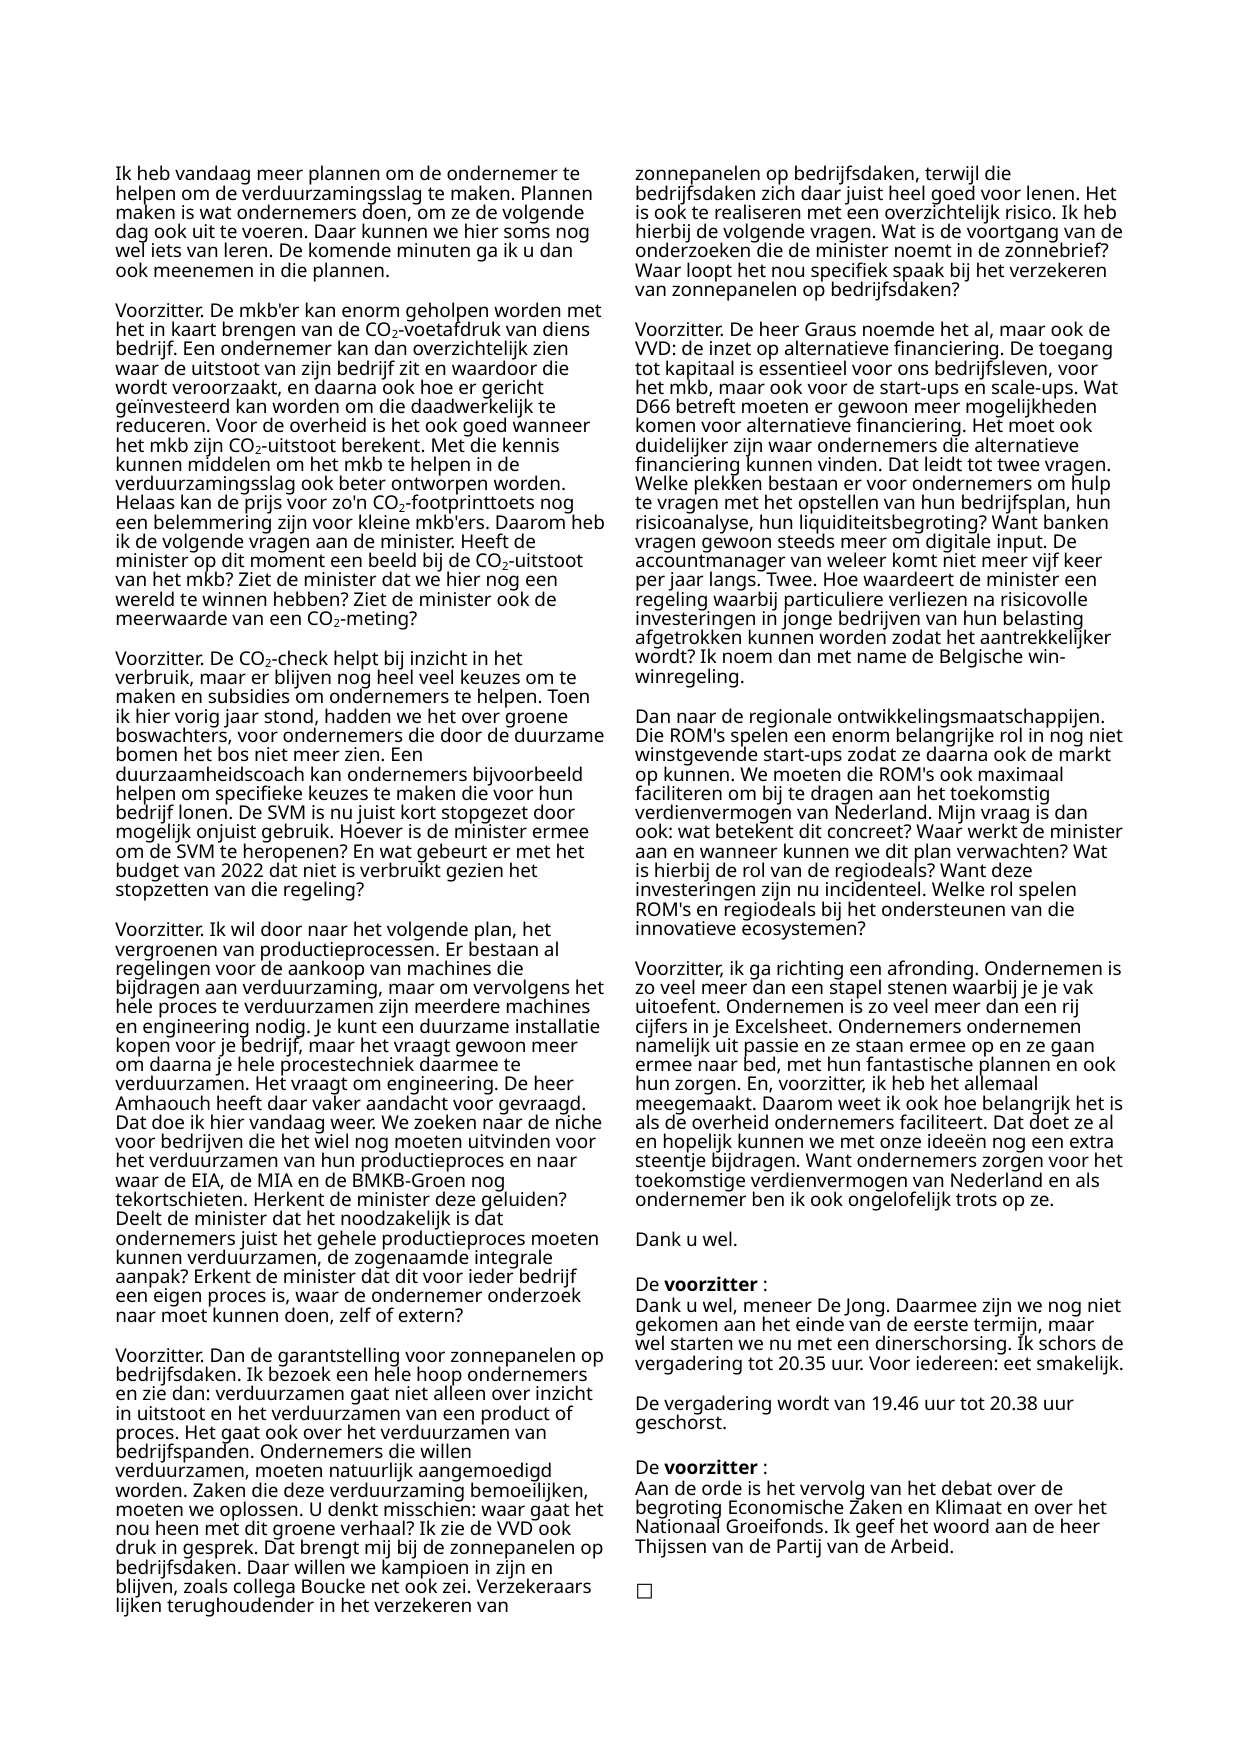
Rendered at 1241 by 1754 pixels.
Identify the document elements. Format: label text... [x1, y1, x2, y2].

text Voorzitter, ik ga richting een afronding. Ondernemen is zo veel meer dan een stapel stenen waarbij je je vak uitoefent. Ondernemen is zo veel meer dan een rij cijfers in je Excelsheet. Ondernemers ondernemen namelijk uit passie en ze staan ermee op en ze gaan ermee naar bed, met hun fantastische plannen en ook hun zorgen. En, voorzitter, ik heb het allemaal meegemaakt. Daarom weet ik ook hoe belangrijk het is als de overheid ondernemers faciliteert. Dat doet ze al en hopelijk kunnen we met onze ideeën nog een extra steentje bijdragen. Want ondernemers zorgen voor het toekomstige verdienvermogen van Nederland en als ondernemer ben ik ook ongelofelijk trots op ze. [635, 960, 1125, 1210]
text De vergadering wordt van 19.46 uur tot 20.38 uur geschorst. [635, 1395, 1125, 1433]
text Dan naar de regionale ontwikkelingsmaatschappijen. Die ROM's spelen een enorm belangrijke rol in nog niet winstgevende start-ups zodat ze daarna ook de markt op kunnen. We moeten die ROM's ook maximaal faciliteren om bij te dragen aan het toekomstig verdienvermogen van Nederland. Mijn vraag is dan ook: wat betekent dit concreet? Waar werkt de minister aan en wanneer kunnen we dit plan verwachten? Wat is hierbij de rol van de regiodeals? Want deze investeringen zijn nu incidenteel. Welke rol spelen ROM's en regiodeals bij het ondersteunen van die innovatieve ecosystemen? [635, 708, 1125, 939]
text Dank u wel. [635, 1231, 1125, 1250]
text Voorzitter. De mkb'er kan enorm geholpen worden met het in kaart brengen van de CO2-voetafdruk van diens bedrijf. Een ondernemer kan dan overzichtelijk zien waar de uitstoot van zijn bedrijf zit en waardoor die wordt veroorzaakt, en daarna ook hoe er gericht geïnvesteerd kan worden om die daadwerkelijk te reduceren. Voor de overheid is het ook goed wanneer het mkb zijn CO2-uitstoot berekent. Met die kennis kunnen middelen om het mkb te helpen in de verduurzamingsslag ook beter ontworpen worden. Helaas kan de prijs voor zo'n CO2-footprinttoets nog een belemmering zijn voor kleine mkb'ers. Daarom heb ik de volgende vragen aan de minister. Heeft de minister op dit moment een beeld bij de CO2-uitstoot van het mkb? Ziet de minister dat we hier nog een wereld te winnen hebben? Ziet de minister ook de meerwaarde van een CO2-meting? [115, 302, 605, 629]
text De voorzitter : [635, 1271, 1125, 1297]
text Voorzitter. Dan de garantstelling voor zonnepanelen op bedrijfsdaken. Ik bezoek een hele hoop ondernemers en zie dan: verduurzamen gaat niet alleen over inzicht in uitstoot en het verduurzamen van een product of proces. Het gaat ook over het verduurzamen van bedrijfspanden. Ondernemers die willen verduurzamen, moeten natuurlijk aangemoedigd worden. Zaken die deze verduurzaming bemoeilijken, moeten we oplossen. U denkt misschien: waar gaat het nou heen met dit groene verhaal? Ik zie de VVD ook druk in gesprek. Dat brengt mij bij de zonnepanelen op bedrijfsdaken. Daar willen we kampioen in zijn en blijven, zoals collega Boucke net ook zei. Verzekeraars lijken terughoudender in het verzekeren van [115, 1347, 605, 1616]
text ⬜ [635, 1578, 1125, 1603]
text Dank u wel, meneer De Jong. Daarmee zijn we nog niet gekomen aan het einde van de eerste termijn, maar wel starten we nu met een dinerschorsing. Ik schors de vergadering tot 20.35 uur. Voor iedereen: eet smakelijk. [635, 1297, 1125, 1374]
text Ik heb vandaag meer plannen om de ondernemer te helpen om de verduurzamingsslag te maken. Plannen maken is wat ondernemers doen, om ze de volgende dag ook uit te voeren. Daar kunnen we hier soms nog wel iets van leren. De komende minuten ga ik u dan ook meenemen in die plannen. [115, 165, 605, 281]
text zonnepanelen op bedrijfsdaken, terwijl die bedrijfsdaken zich daar juist heel goed voor lenen. Het is ook te realiseren met een overzichtelijk risico. Ik heb hierbij de volgende vragen. Wat is de voortgang van de onderzoeken die de minister noemt in de zonnebrief? Waar loopt het nou specifiek spaak bij het verzekeren van zonnepanelen op bedrijfsdaken? [635, 165, 1125, 300]
text Voorzitter. De CO2-check helpt bij inzicht in het verbruik, maar er blijven nog heel veel keuzes om te maken en subsidies om ondernemers te helpen. Toen ik hier vorig jaar stond, hadden we het over groene boswachters, voor ondernemers die door de duurzame bomen het bos niet meer zien. Een duurzaamheidscoach kan ondernemers bijvoorbeeld helpen om specifieke keuzes te maken die voor hun bedrijf lonen. De SVM is nu juist kort stopgezet door mogelijk onjuist gebruik. Hoever is de minister ermee om de SVM te heropenen? En wat gebeurt er met het budget van 2022 dat niet is verbruikt gezien het stopzetten van die regeling? [115, 650, 605, 901]
text Voorzitter. Ik wil door naar het volgende plan, het vergroenen van productieprocessen. Er bestaan al regelingen voor de aankoop van machines die bijdragen aan verduurzaming, maar om vervolgens het hele proces te verduurzamen zijn meerdere machines en engineering nodig. Je kunt een duurzame installatie kopen voor je bedrijf, maar het vraagt gewoon meer om daarna je hele procestechniek daarmee te verduurzamen. Het vraagt om engineering. De heer Amhaouch heeft daar vaker aandacht voor gevraagd. Dat doe ik hier vandaag weer. We zoeken naar de niche voor bedrijven die het wiel nog moeten uitvinden voor het verduurzamen van hun productieproces en naar waar de EIA, de MIA en de BMKB-Groen nog tekortschieten. Herkent de minister deze geluiden? Deelt de minister dat het noodzakelijk is dat ondernemers juist het gehele productieproces moeten kunnen verduurzamen, de zogenaamde integrale aanpak? Erkent de minister dat dit voor ieder bedrijf een eigen proces is, waar de ondernemer onderzoek naar moet kunnen doen, zelf of extern? [115, 921, 605, 1326]
text Aan de orde is het vervolg van het debat over de begroting Economische Zaken en Klimaat en over het Nationaal Groeifonds. Ik geef het woord aan de heer Thijssen van de Partij van de Arbeid. [635, 1480, 1125, 1557]
text Voorzitter. De heer Graus noemde het al, maar ook de VVD: de inzet op alternatieve financiering. De toegang tot kapitaal is essentieel voor ons bedrijfsleven, voor het mkb, maar ook voor de start-ups en scale-ups. Wat D66 betreft moeten er gewoon meer mogelijkheden komen voor alternatieve financiering. Het moet ook duidelijker zijn waar ondernemers die alternatieve financiering kunnen vinden. Dat leidt tot twee vragen. Welke plekken bestaan er voor ondernemers om hulp te vragen met het opstellen van hun bedrijfsplan, hun risicoanalyse, hun liquiditeitsbegroting? Want banken vragen gewoon steeds meer om digitale input. De accountmanager van weleer komt niet meer vijf keer per jaar langs. Twee. Hoe waardeert de minister een regeling waarbij particuliere verliezen na risicovolle investeringen in jonge bedrijven van hun belasting afgetrokken kunnen worden zodat het aantrekkelijker wordt? Ik noem dan met name de Belgische win-winregeling. [635, 321, 1125, 687]
text De voorzitter : [635, 1454, 1125, 1480]
